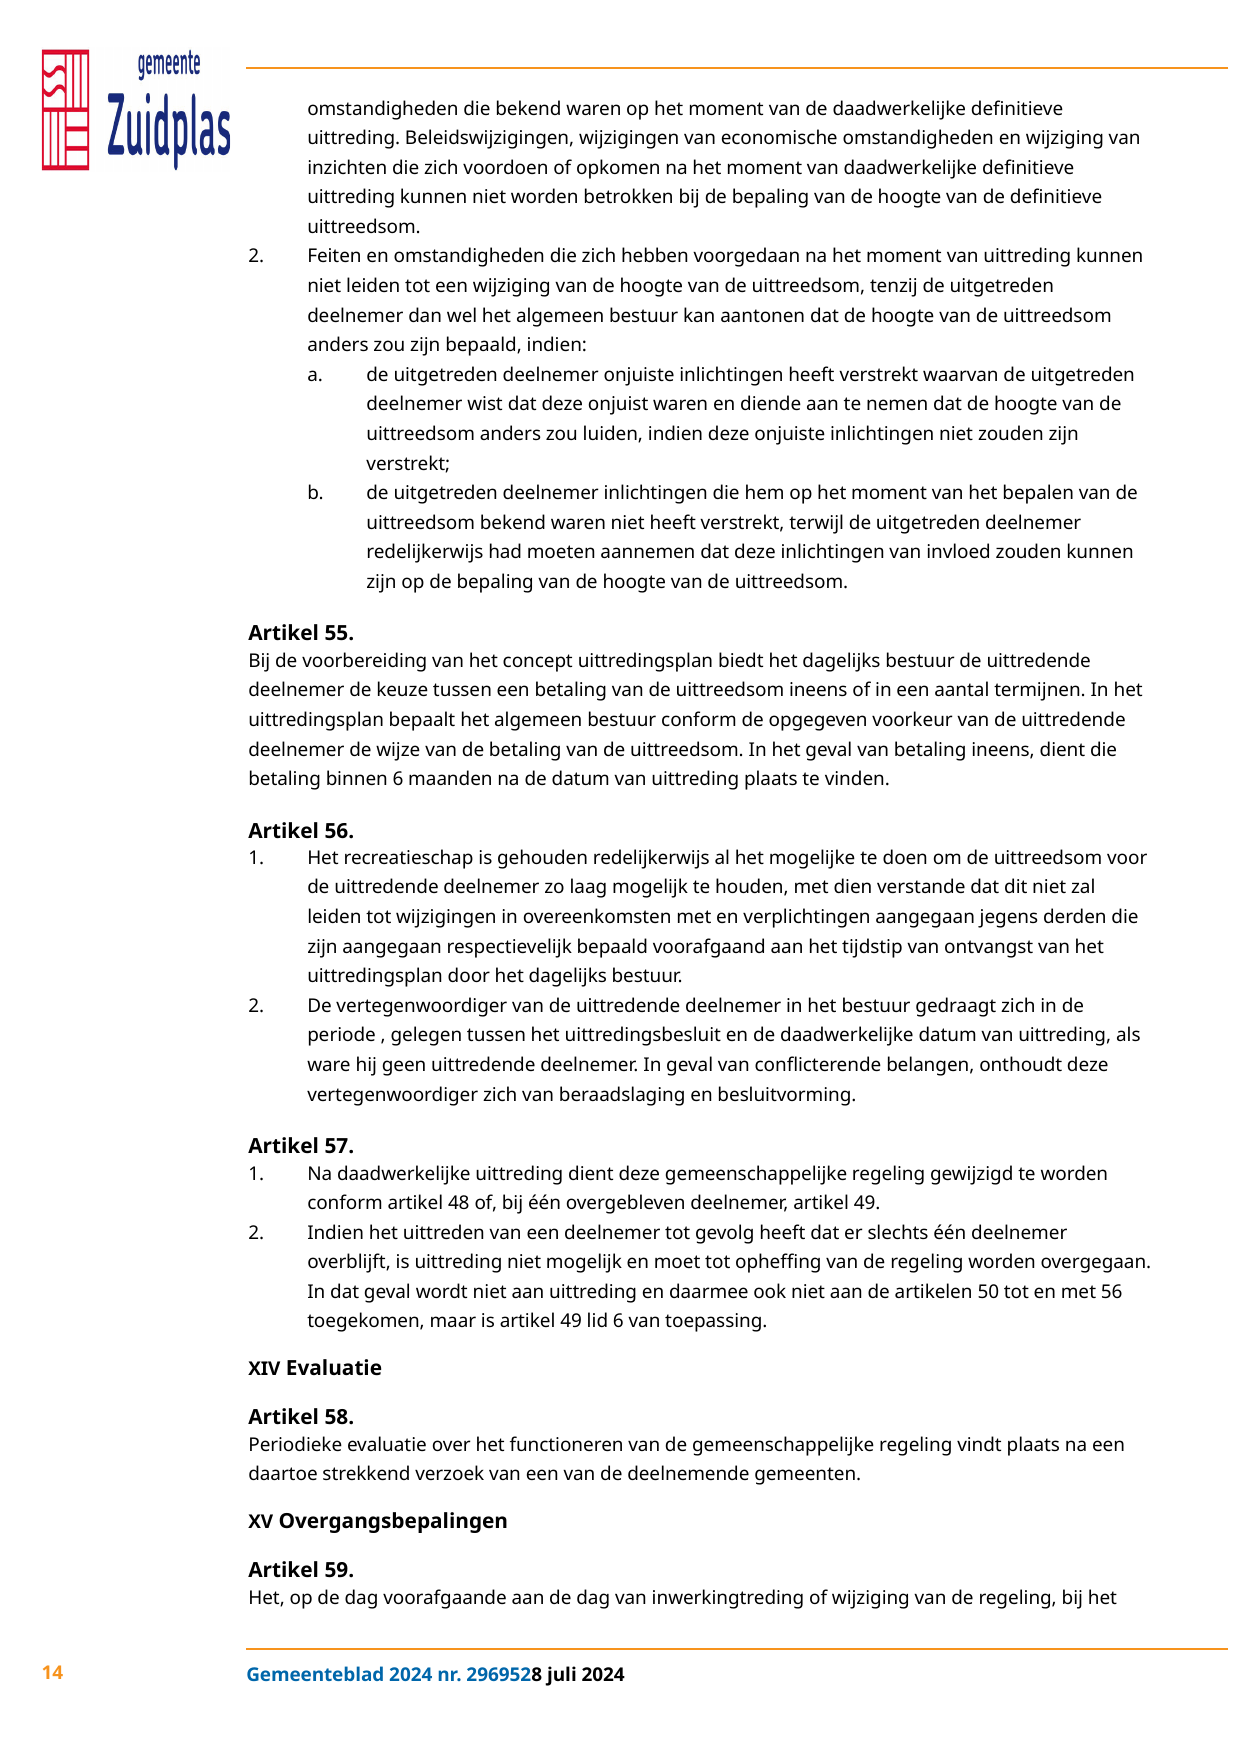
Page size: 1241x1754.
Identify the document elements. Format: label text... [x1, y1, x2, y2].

text Artikel 55. [248, 618, 1152, 647]
text XV Overgangsbepalingen [248, 1506, 1152, 1534]
list Na daadwerkelijke uittreding dient deze gemeenschappelijke regeling gewijzigd te worden conform artikel 48 of, bij één overgebleven deelnemer, artikel 49. [248, 1160, 1152, 1215]
text Het, op de dag voorafgaande aan de dag van inwerkingtreding of wijziging van de regeling, bij het [248, 1584, 1152, 1609]
text Artikel 58. [248, 1402, 1152, 1431]
text Periodieke evaluatie over het functioneren van de gemeenschappelijke regeling vindt plaats na een daartoe strekkend verzoek van een van de deelnemende gemeenten. [248, 1431, 1152, 1486]
list Indien het uittreden van een deelnemer tot gevolg heeft dat er slechts één deelnemer overblijft, is uittreding niet mogelijk en moet tot opheffing van de regeling worden overgegaan. In dat geval wordt niet aan uittreding en daarmee ook niet aan de artikelen 50 tot en met 56 toegekomen, maar is artikel 49 lid 6 van toepassing. [248, 1219, 1152, 1333]
list De vertegenwoordiger van de uittredende deelnemer in het bestuur gedraagt zich in de periode , gelegen tussen het uittredingsbesluit en de daadwerkelijke datum van uittreding, als ware hij geen uittredende deelnemer. In geval van conflicterende belangen, onthoudt deze vertegenwoordiger zich van beraadslaging en besluitvorming. [248, 992, 1152, 1107]
list Feiten en omstandigheden die zich hebben voorgedaan na het moment van uittreding kunnen niet leiden tot een wijziging van de hoogte van de uittreedsom, tenzij de uitgetreden deelnemer dan wel het algemeen bestuur kan aantonen dat de hoogte van de uittreedsom anders zou zijn bepaald, indien: [248, 243, 1152, 357]
text Artikel 59. [248, 1555, 1152, 1584]
text Bij de voorbereiding van het concept uittredingsplan biedt het dagelijks bestuur de uittredende deelnemer de keuze tussen een betaling van de uittreedsom ineens of in een aantal termijnen. In het uittredingsplan bepaalt het algemeen bestuur conform de opgegeven voorkeur van de uittredende deelnemer de wijze van de betaling van de uittreedsom. In het geval van betaling ineens, dient die betaling binnen 6 maanden na de datum van uittreding plaats te vinden. [248, 647, 1152, 791]
text Artikel 56. [248, 816, 1152, 844]
list de uitgetreden deelnemer onjuiste inlichtingen heeft verstrekt waarvan de uitgetreden deelnemer wist dat deze onjuist waren en diende aan te nemen dat de hoogte van de uittreedsom anders zou luiden, indien deze onjuiste inlichtingen niet zouden zijn verstrekt; [307, 361, 1152, 476]
list de uitgetreden deelnemer inlichtingen die hem op het moment van het bepalen van de uittreedsom bekend waren niet heeft verstrekt, terwijl de uitgetreden deelnemer redelijkerwijs had moeten aannemen dat deze inlichtingen van invloed zouden kunnen zijn op de bepaling van de hoogte van de uittreedsom. [307, 479, 1152, 594]
picture [41, 47, 231, 172]
text Artikel 57. [248, 1131, 1152, 1160]
list omstandigheden die bekend waren op het moment van de daadwerkelijke definitieve uittreding. Beleidswijzigingen, wijzigingen van economische omstandigheden en wijziging van inzichten die zich voordoen of opkomen na het moment van daadwerkelijke definitieve uittreding kunnen niet worden betrokken bij de bepaling van de hoogte van de definitieve uittreedsom. [248, 95, 1152, 239]
list Het recreatieschap is gehouden redelijkerwijs al het mogelijke te doen om de uittreedsom voor de uittredende deelnemer zo laag mogelijk te houden, met dien verstande dat dit niet zal leiden tot wijzigingen in overeenkomsten met en verplichtingen aangegaan jegens derden die zijn aangegaan respectievelijk bepaald voorafgaand aan het tijdstip van ontvangst van het uittredingsplan door het dagelijks bestuur. [248, 844, 1152, 988]
text XIV Evaluatie [248, 1353, 1152, 1382]
